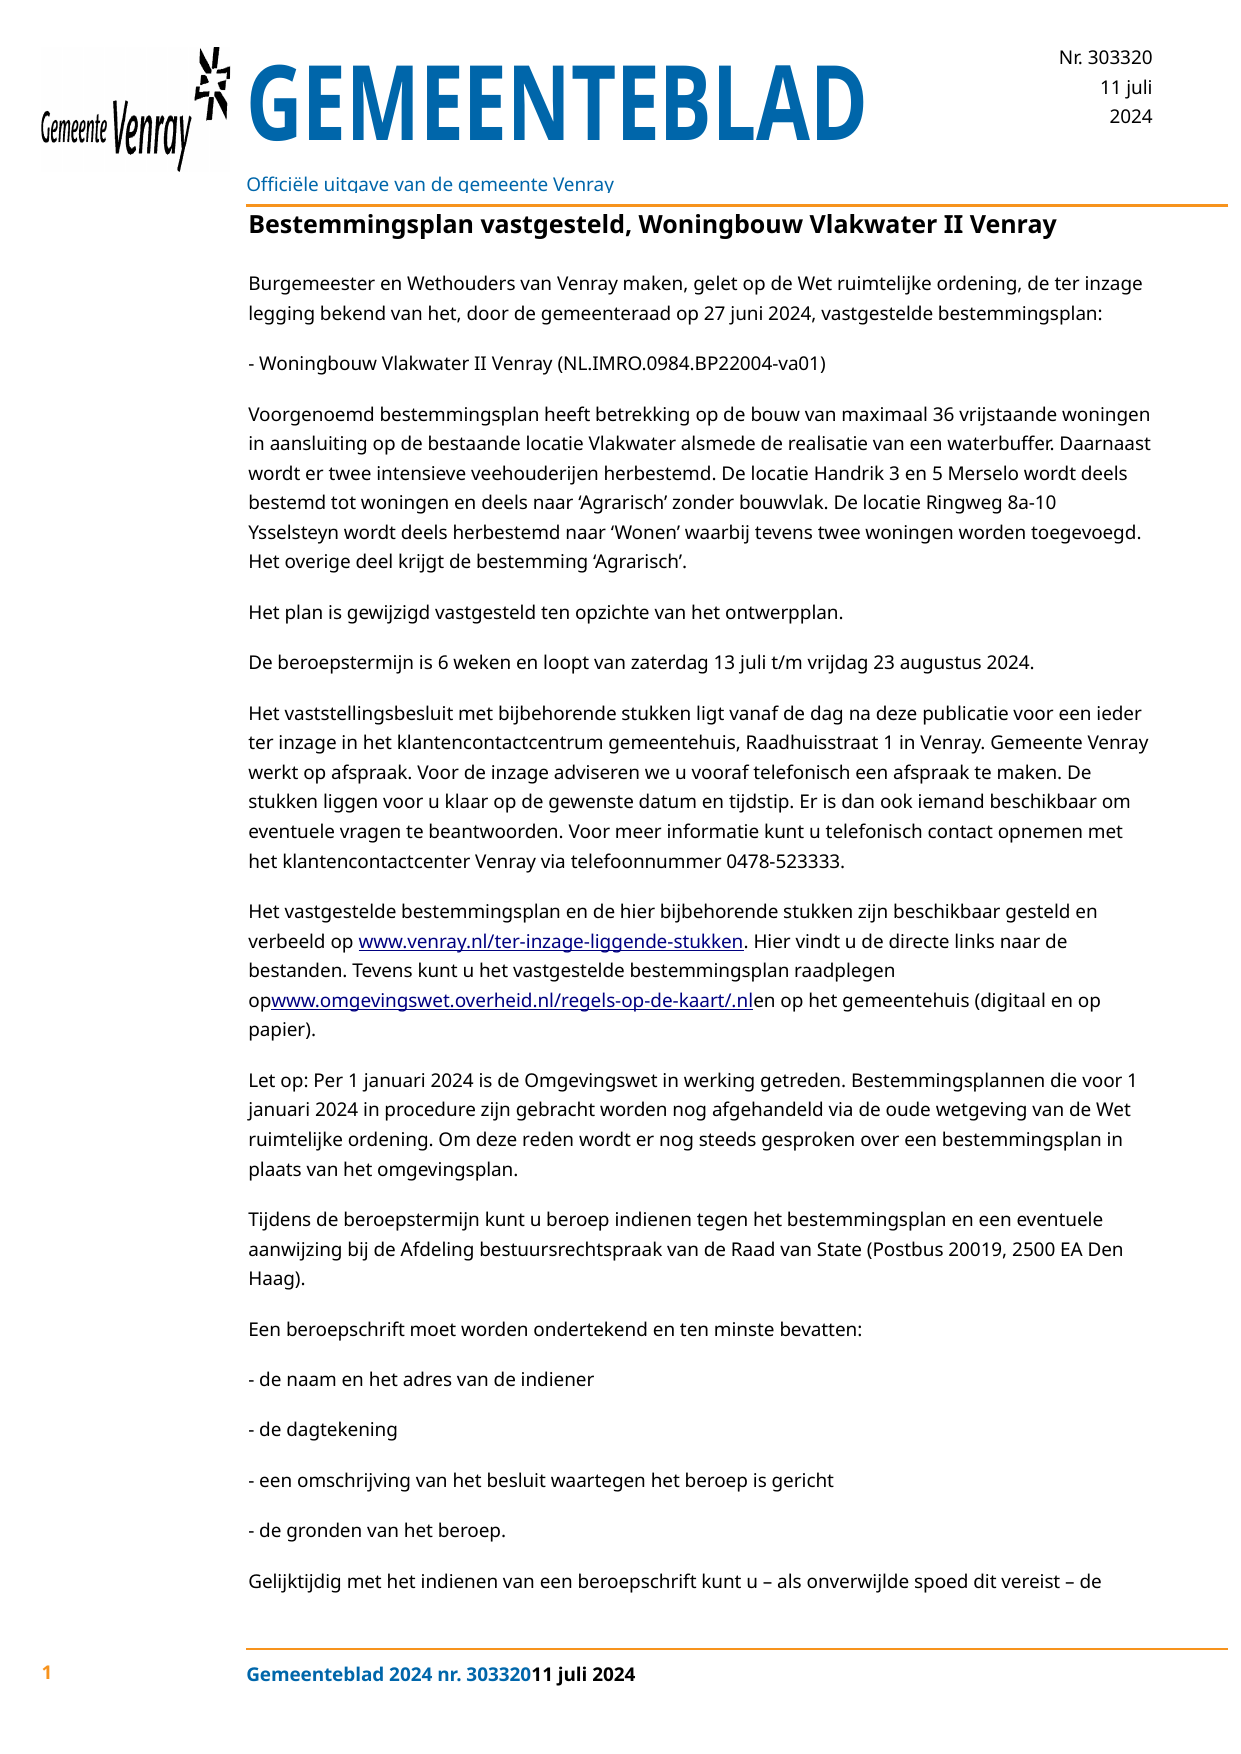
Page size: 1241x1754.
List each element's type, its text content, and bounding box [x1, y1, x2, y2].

text - de dagtekening [248, 1417, 1152, 1442]
text Tijdens de beroepstermijn kunt u beroep indienen tegen het bestemmingsplan en een eventuele aanwijzing bij de Afdeling bestuursrechtspraak van de Raad van State (Postbus 20019, 2500 EA Den Haag). [248, 1206, 1152, 1291]
text Het plan is gewijzigd vastgesteld ten opzichte van het ontwerpplan. [248, 599, 1152, 625]
text Het vaststellingsbesluit met bijbehorende stukken ligt vanaf de dag na deze publicatie voor een ieder ter inzage in het klantencontactcentrum gemeentehuis, Raadhuisstraat 1 in Venray. Gemeente Venray werkt op afspraak. Voor de inzage adviseren we u vooraf telefonisch een afspraak te maken. De stukken liggen voor u klaar op de gewenste datum en tijdstip. Er is dan ook iemand beschikbaar om eventuele vragen te beantwoorden. Voor meer informatie kunt u telefonisch contact opnemen met het klantencontactcenter Venray via telefoonnummer 0478-523333. [248, 700, 1152, 873]
text - de gronden van het beroep. [248, 1517, 1152, 1543]
text Burgemeester en Wethouders van Venray maken, gelet op de Wet ruimtelijke ordening, de ter inzage legging bekend van het, door de gemeenteraad op 27 juni 2024, vastgestelde bestemmingsplan: [248, 270, 1152, 326]
text - een omschrijving van het besluit waartegen het beroep is gericht [248, 1467, 1152, 1493]
text - de naam en het adres van de indiener [248, 1366, 1152, 1392]
text Een beroepschrift moet worden ondertekend en ten minste bevatten: [248, 1316, 1152, 1341]
text Het vastgestelde bestemmingsplan en de hier bijbehorende stukken zijn beschikbaar gesteld en verbeeld op www.venray.nl/ter-inzage-liggende-stukken. Hier vindt u de directe links naar de bestanden. Tevens kunt u het vastgestelde bestemmingsplan raadplegen opwww.omgevingswet.overheid.nl/regels-op-de-kaart/.nlen op het gemeentehuis (digitaal en op papier). [248, 898, 1152, 1042]
text - Woningbouw Vlakwater II Venray (NL.IMRO.0984.BP22004-va01) [248, 350, 1152, 376]
text Gelijktijdig met het indienen van een beroepschrift kunt u – als onverwijlde spoed dit vereist – de [248, 1568, 1152, 1593]
picture [41, 47, 231, 172]
text De beroepstermijn is 6 weken en loopt van zaterdag 13 juli t/m vrijdag 23 augustus 2024. [248, 649, 1152, 675]
text Let op: Per 1 januari 2024 is de Omgevingswet in werking getreden. Bestemmingsplannen die voor 1 januari 2024 in procedure zijn gebracht worden nog afgehandeld via de oude wetgeving van de Wet ruimtelijke ordening. Om deze reden wordt er nog steeds gesproken over een bestemmingsplan in plaats van het omgevingsplan. [248, 1067, 1152, 1181]
text Voorgenoemd bestemmingsplan heeft betrekking op de bouw van maximaal 36 vrijstaande woningen in aansluiting op de bestaande locatie Vlakwater alsmede de realisatie van een waterbuffer. Daarnaast wordt er twee intensieve veehouderijen herbestemd. De locatie Handrik 3 en 5 Merselo wordt deels bestemd tot woningen en deels naar ‘Agrarisch’ zonder bouwvlak. De locatie Ringweg 8a-10 Ysselsteyn wordt deels herbestemd naar ‘Wonen’ waarbij tevens twee woningen worden toegevoegd. Het overige deel krijgt de bestemming ‘Agrarisch’. [248, 401, 1152, 574]
text Bestemmingsplan vastgesteld, Woningbouw Vlakwater II Venray [248, 207, 1152, 241]
